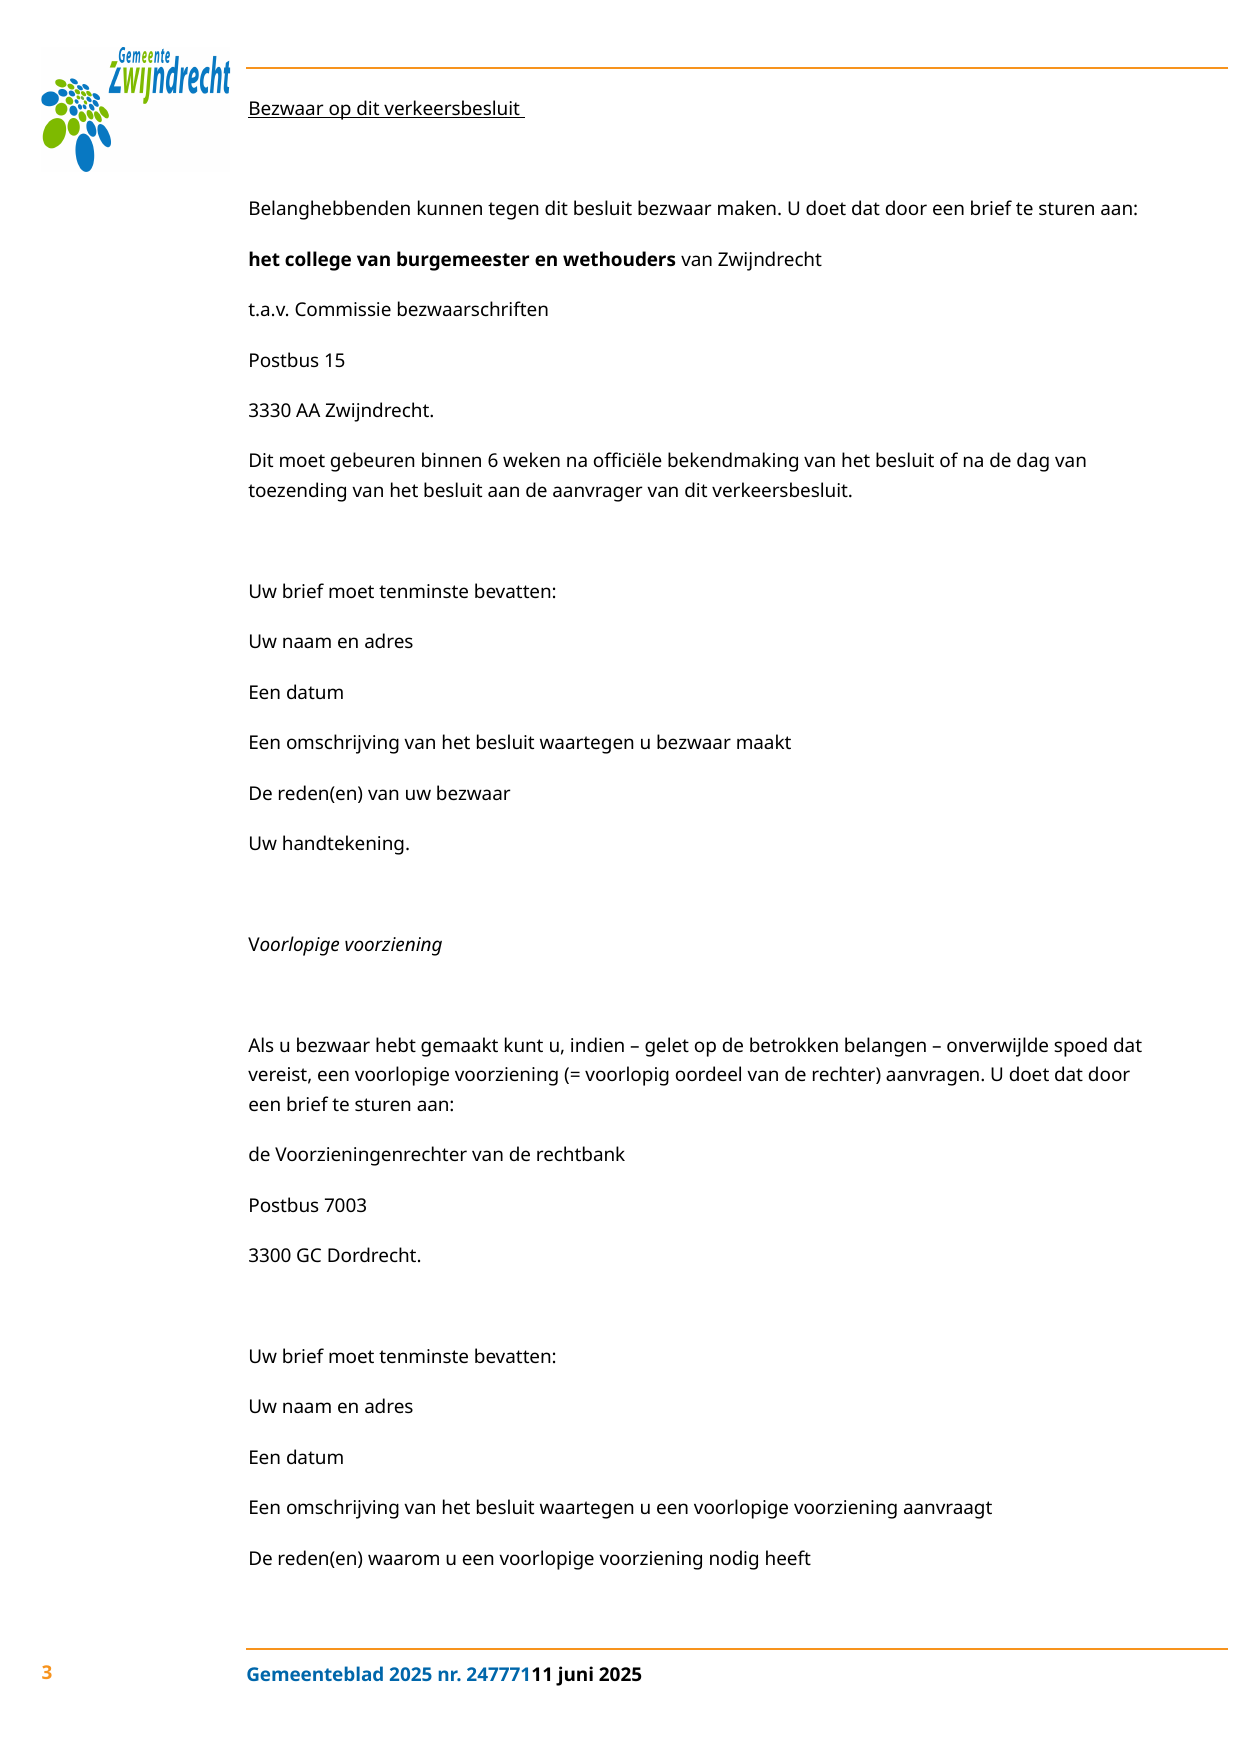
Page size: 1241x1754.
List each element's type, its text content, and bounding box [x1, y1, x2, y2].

text 3300 GC Dordrecht. [248, 1242, 1152, 1268]
text Als u bezwaar hebt gemaakt kunt u, indien – gelet op de betrokken belangen – onverwijlde spoed dat vereist, een voorlopige voorziening (= voorlopig oordeel van de rechter) aanvragen. U doet dat door een brief te sturen aan: [248, 1032, 1152, 1117]
text t.a.v. Commissie bezwaarschriften [248, 296, 1152, 322]
text Uw brief moet tenminste bevatten: [248, 578, 1152, 604]
text Uw naam en adres [248, 628, 1152, 654]
text Bezwaar op dit verkeersbesluit [248, 95, 1152, 121]
text de Voorzieningenrechter van de rechtbank [248, 1141, 1152, 1167]
text Een datum [248, 1444, 1152, 1470]
text Een omschrijving van het besluit waartegen u bezwaar maakt [248, 729, 1152, 755]
text het college van burgemeester en wethouders van Zwijndrecht [248, 246, 1152, 272]
picture [41, 47, 231, 172]
text Postbus 7003 [248, 1192, 1152, 1218]
text Dit moet gebeuren binnen 6 weken na officiële bekendmaking van het besluit of na de dag van toezending van het besluit aan de aanvrager van dit verkeersbesluit. [248, 448, 1152, 503]
text Uw brief moet tenminste bevatten: [248, 1343, 1152, 1369]
text De reden(en) waarom u een voorlopige voorziening nodig heeft [248, 1545, 1152, 1571]
text Een omschrijving van het besluit waartegen u een voorlopige voorziening aanvraagt [248, 1494, 1152, 1520]
text 3330 AA Zwijndrecht. [248, 397, 1152, 423]
text Uw handtekening. [248, 830, 1152, 856]
text Belanghebbenden kunnen tegen dit besluit bezwaar maken. U doet dat door een brief te sturen aan: [248, 196, 1152, 221]
text Postbus 15 [248, 347, 1152, 373]
text Uw naam en adres [248, 1393, 1152, 1419]
text Een datum [248, 679, 1152, 705]
text Voorlopige voorziening [248, 931, 1152, 957]
text De reden(en) van uw bezwaar [248, 780, 1152, 806]
